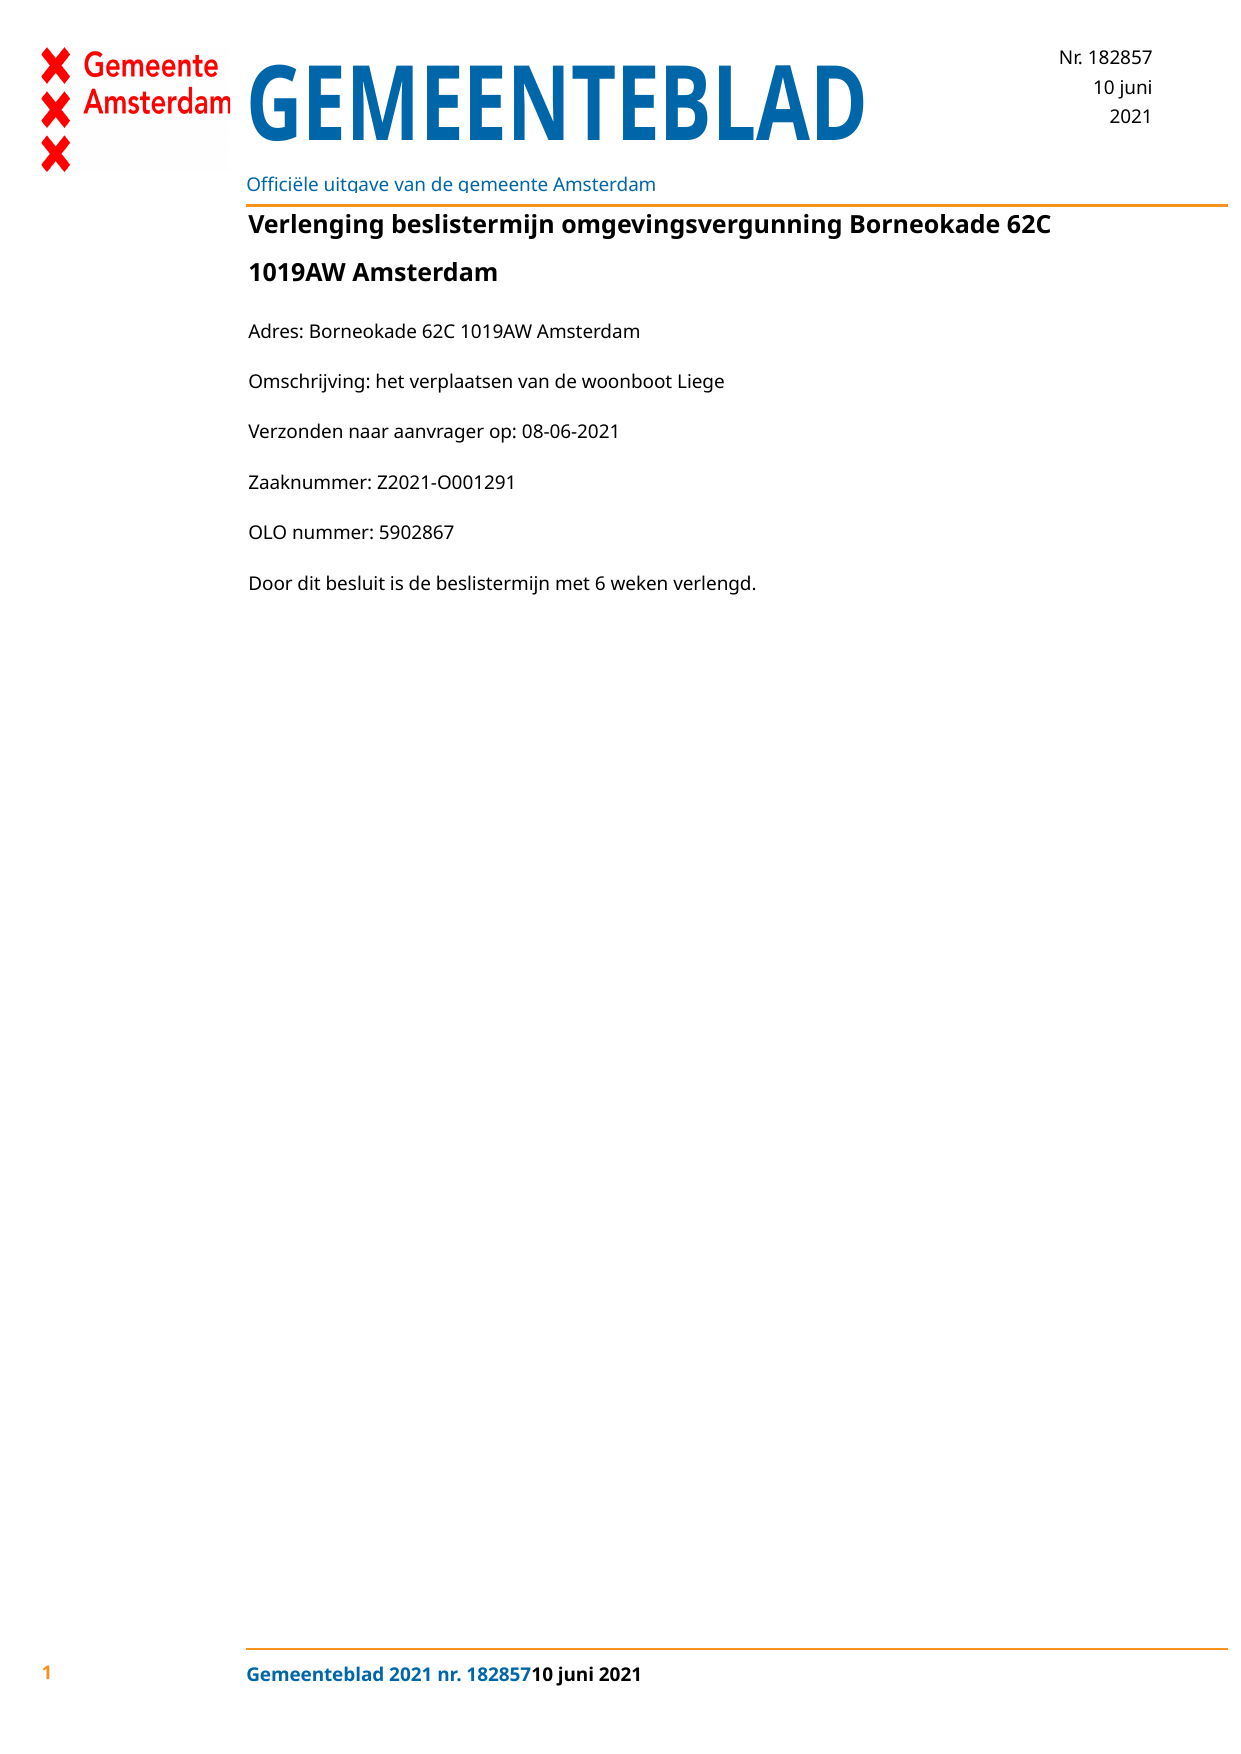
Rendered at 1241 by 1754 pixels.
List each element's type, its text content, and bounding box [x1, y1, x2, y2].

text Adres: Borneokade 62C 1019AW Amsterdam [248, 318, 1152, 344]
text Zaaknummer: Z2021-O001291 [248, 469, 1152, 495]
text Omschrijving: het verplaatsen van de woonboot Liege [248, 368, 1152, 394]
text Door dit besluit is de beslistermijn met 6 weken verlengd. [248, 570, 1152, 596]
picture [41, 47, 231, 172]
text OLO nummer: 5902867 [248, 519, 1152, 545]
text Verzonden naar aanvrager op: 08-06-2021 [248, 419, 1152, 444]
text Verlenging beslistermijn omgevingsvergunning Borneokade 62C 1019AW Amsterdam [248, 207, 1152, 288]
